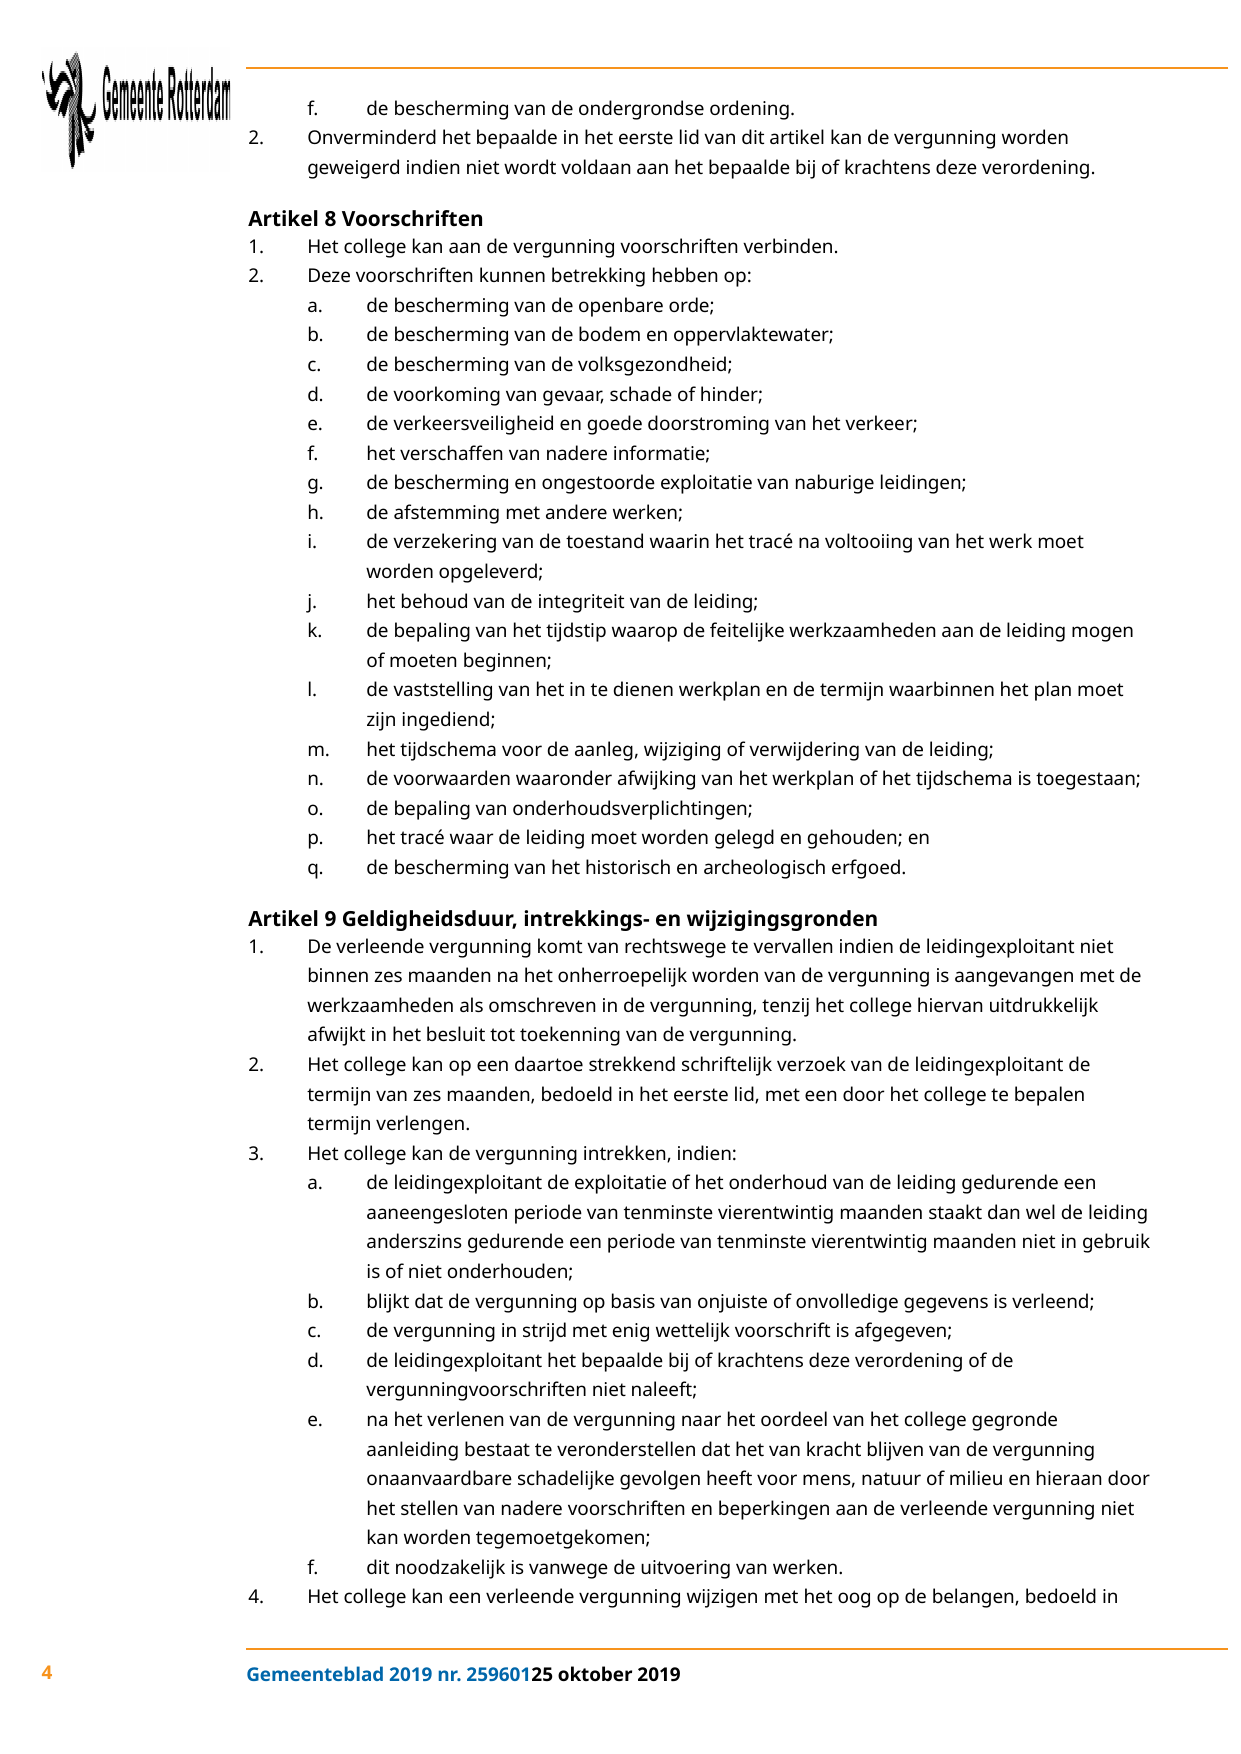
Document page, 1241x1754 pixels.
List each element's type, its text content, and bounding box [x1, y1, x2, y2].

list het behoud van de integriteit van de leiding; [307, 588, 1152, 613]
list het tracé waar de leiding moet worden gelegd en gehouden; en [307, 824, 1152, 850]
list het tijdschema voor de aanleg, wijziging of verwijdering van de leiding; [307, 736, 1152, 761]
list de bescherming van de ondergrondse ordening. [307, 95, 1152, 121]
list de bescherming en ongestoorde exploitatie van naburige leidingen; [307, 469, 1152, 495]
list Deze voorschriften kunnen betrekking hebben op: [248, 262, 1152, 288]
list de bescherming van de openbare orde; [307, 292, 1152, 318]
list de voorkoming van gevaar, schade of hinder; [307, 381, 1152, 406]
list Onverminderd het bepaalde in het eerste lid van dit artikel kan de vergunning worden geweigerd indien niet wordt voldaan aan het bepaalde bij of krachtens deze verordening. [248, 124, 1152, 180]
list Het college kan op een daartoe strekkend schriftelijk verzoek van de leidingexploitant de termijn van zes maanden, bedoeld in het eerste lid, met een door het college te bepalen termijn verlengen. [248, 1051, 1152, 1136]
list blijkt dat de vergunning op basis van onjuiste of onvolledige gegevens is verleend; [307, 1288, 1152, 1314]
list de vergunning in strijd met enig wettelijk voorschrift is afgegeven; [307, 1317, 1152, 1343]
text Artikel 8 Voorschriften [248, 204, 1152, 233]
list de bepaling van onderhoudsverplichtingen; [307, 795, 1152, 821]
list het verschaffen van nadere informatie; [307, 440, 1152, 466]
list Het college kan aan de vergunning voorschriften verbinden. [248, 233, 1152, 258]
picture [41, 47, 231, 172]
list de verkeersveiligheid en goede doorstroming van het verkeer; [307, 410, 1152, 436]
list de bepaling van het tijdstip waarop de feitelijke werkzaamheden aan de leiding mogen of moeten beginnen; [307, 617, 1152, 673]
list De verleende vergunning komt van rechtswege te vervallen indien de leidingexploitant niet binnen zes maanden na het onherroepelijk worden van de vergunning is aangevangen met de werkzaamheden als omschreven in de vergunning, tenzij het college hiervan uitdrukkelijk afwijkt in het besluit tot toekenning van de vergunning. [248, 933, 1152, 1047]
list de bescherming van de volksgezondheid; [307, 351, 1152, 377]
list de bescherming van de bodem en oppervlaktewater; [307, 322, 1152, 347]
list de afstemming met andere werken; [307, 499, 1152, 525]
list na het verlenen van de vergunning naar het oordeel van het college gegronde aanleiding bestaat te veronderstellen dat het van kracht blijven van de vergunning onaanvaardbare schadelijke gevolgen heeft voor mens, natuur of milieu en hieraan door het stellen van nadere voorschriften en beperkingen aan de verleende vergunning niet kan worden tegemoetgekomen; [307, 1406, 1152, 1550]
text Artikel 9 Geldigheidsduur, intrekkings- en wijzigingsgronden [248, 904, 1152, 933]
list de leidingexploitant het bepaalde bij of krachtens deze verordening of de vergunningvoorschriften niet naleeft; [307, 1347, 1152, 1402]
list dit noodzakelijk is vanwege de uitvoering van werken. [307, 1554, 1152, 1580]
list de leidingexploitant de exploitatie of het onderhoud van de leiding gedurende een aaneengesloten periode van tenminste vierentwintig maanden staakt dan wel de leiding anderszins gedurende een periode van tenminste vierentwintig maanden niet in gebruik is of niet onderhouden; [307, 1169, 1152, 1284]
list Het college kan een verleende vergunning wijzigen met het oog op de belangen, bedoeld in [248, 1584, 1152, 1609]
list de voorwaarden waaronder afwijking van het werkplan of het tijdschema is toegestaan; [307, 765, 1152, 791]
list Het college kan de vergunning intrekken, indien: [248, 1140, 1152, 1166]
list de vaststelling van het in te dienen werkplan en de termijn waarbinnen het plan moet zijn ingediend; [307, 677, 1152, 732]
list de verzekering van de toestand waarin het tracé na voltooiing van het werk moet worden opgeleverd; [307, 529, 1152, 584]
list de bescherming van het historisch en archeologisch erfgoed. [307, 854, 1152, 880]
